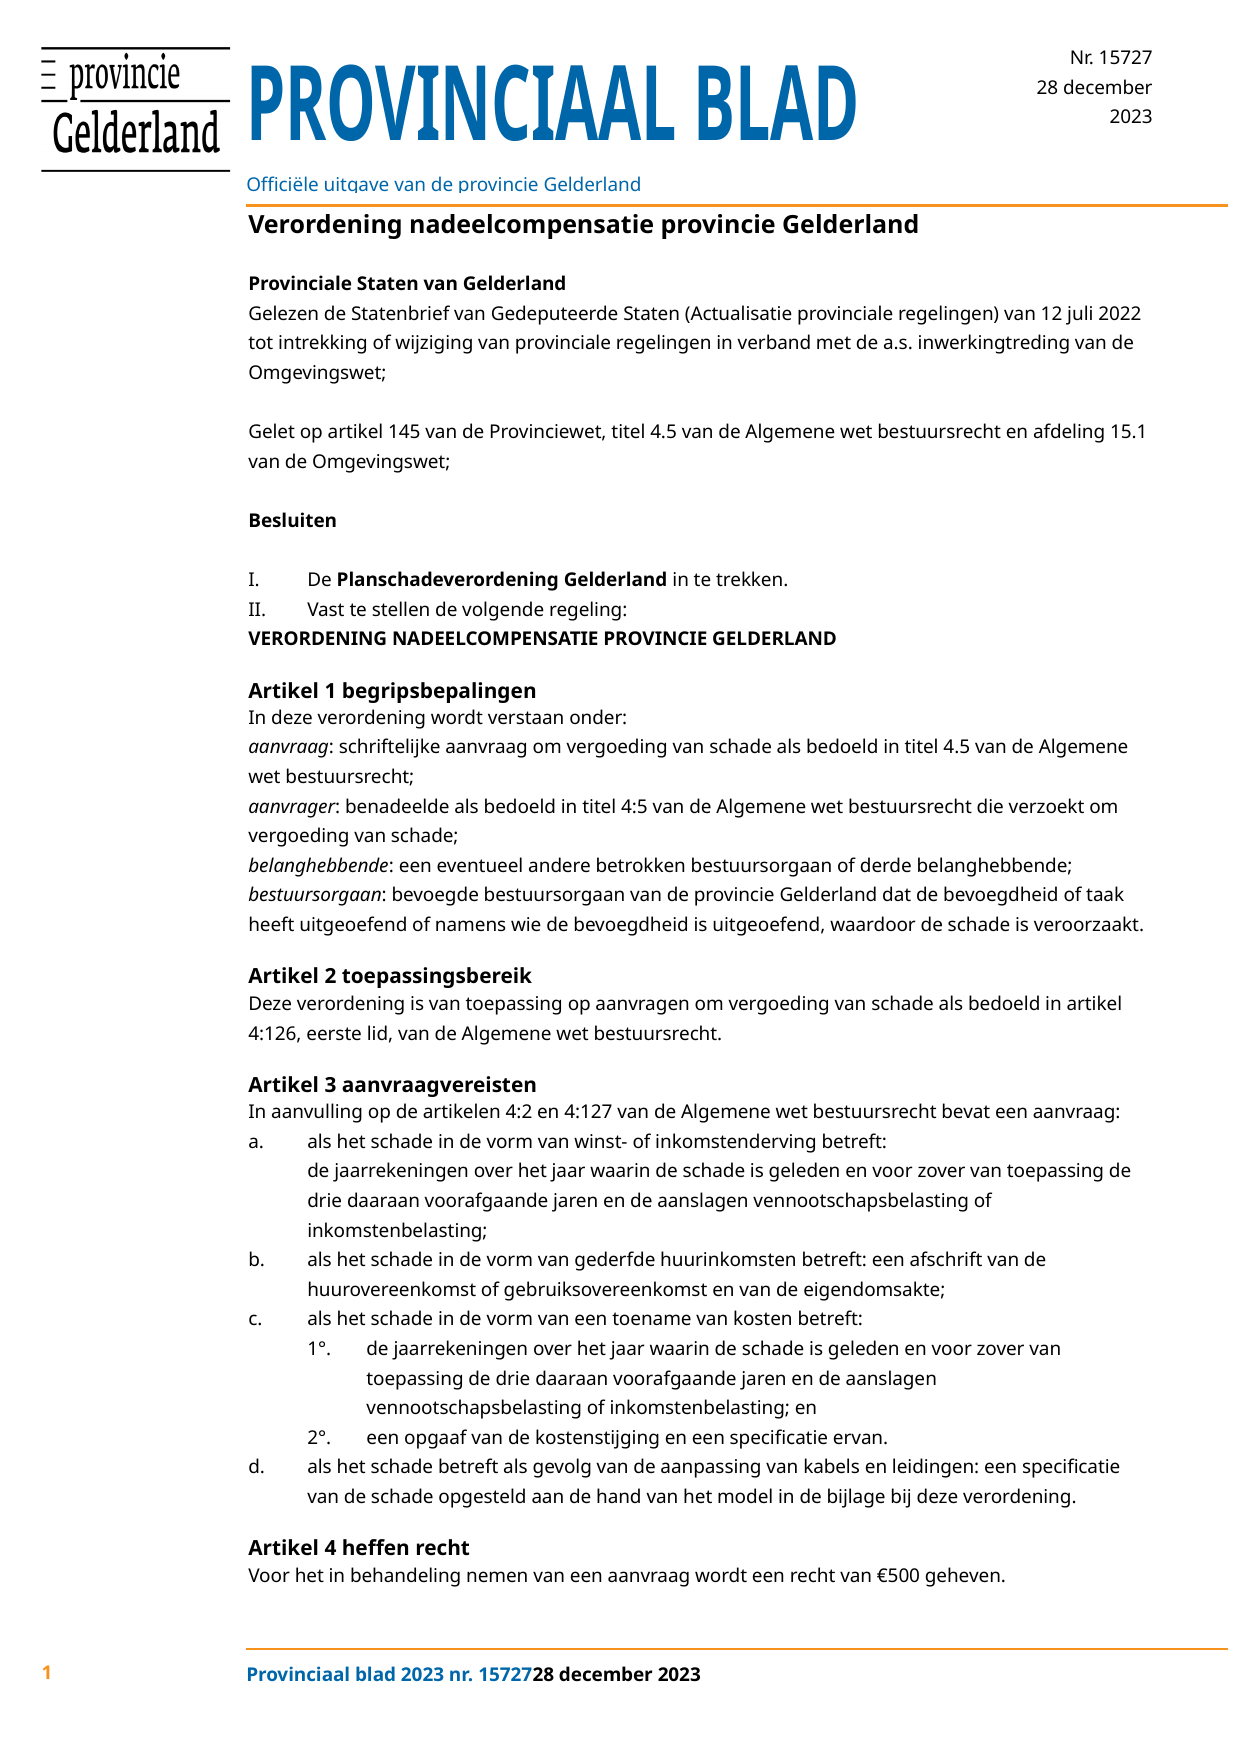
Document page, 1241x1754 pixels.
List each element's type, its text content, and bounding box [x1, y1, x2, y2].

text Artikel 3 aanvraagvereisten [248, 1070, 1152, 1098]
list een opgaaf van de kostenstijging en een specificatie ervan. [307, 1424, 1152, 1450]
text Verordening nadeelcompensatie provincie Gelderland [248, 207, 1152, 241]
text Artikel 2 toepassingsbereik [248, 962, 1152, 990]
picture [41, 47, 231, 172]
text Besluiten [248, 507, 1152, 533]
text Gelet op artikel 145 van de Provinciewet, titel 4.5 van de Algemene wet bestuursrecht en afdeling 15.1 van de Omgevingswet; [248, 418, 1152, 473]
text In aanvulling op de artikelen 4:2 en 4:127 van de Algemene wet bestuursrecht bevat een aanvraag: [248, 1098, 1152, 1124]
list als het schade in de vorm van een toename van kosten betreft: [248, 1306, 1152, 1331]
text Voor het in behandeling nemen van een aanvraag wordt een recht van €500 geheven. [248, 1562, 1152, 1588]
list De Planschadeverordening Gelderland in te trekken. [248, 566, 1152, 592]
text aanvraag: schriftelijke aanvraag om vergoeding van schade als bedoeld in titel 4.5 van de Algemene wet bestuursrecht; [248, 734, 1152, 789]
list als het schade in de vorm van winst- of inkomstenderving betreft: [248, 1128, 1152, 1154]
text Artikel 4 heffen recht [248, 1533, 1152, 1562]
text belanghebbende: een eventueel andere betrokken bestuursorgaan of derde belanghebbende; [248, 852, 1152, 878]
list als het schade betreft als gevolg van de aanpassing van kabels en leidingen: een specificatie van de schade opgesteld aan de hand van het model in de bijlage bij deze verordening. [248, 1453, 1152, 1509]
text aanvrager: benadeelde als bedoeld in titel 4:5 van de Algemene wet bestuursrecht die verzoekt om vergoeding van schade; [248, 793, 1152, 848]
text bestuursorgaan: bevoegde bestuursorgaan van de provincie Gelderland dat de bevoegdheid of taak heeft uitgeoefend of namens wie de bevoegdheid is uitgeoefend, waardoor de schade is veroorzaakt. [248, 882, 1152, 937]
list de jaarrekeningen over het jaar waarin de schade is geleden en voor zover van toepassing de drie daaraan voorafgaande jaren en de aanslagen vennootschapsbelasting of inkomstenbelasting; en [307, 1335, 1152, 1420]
text In deze verordening wordt verstaan onder: [248, 704, 1152, 730]
text Artikel 1 begripsbepalingen [248, 676, 1152, 704]
text Deze verordening is van toepassing op aanvragen om vergoeding van schade als bedoeld in artikel 4:126, eerste lid, van de Algemene wet bestuursrecht. [248, 990, 1152, 1045]
text Provinciale Staten van Gelderland [248, 270, 1152, 296]
list de jaarrekeningen over het jaar waarin de schade is geleden en voor zover van toepassing de drie daaraan voorafgaande jaren en de aanslagen vennootschapsbelasting of inkomstenbelasting; [248, 1158, 1152, 1243]
text VERORDENING NADEELCOMPENSATIE PROVINCIE GELDERLAND [248, 625, 1152, 651]
list Vast te stellen de volgende regeling: [248, 596, 1152, 621]
list als het schade in de vorm van gederfde huurinkomsten betreft: een afschrift van de huurovereenkomst of gebruiksovereenkomst en van de eigendomsakte; [248, 1246, 1152, 1302]
text Gelezen de Statenbrief van Gedeputeerde Staten (Actualisatie provinciale regelingen) van 12 juli 2022 tot intrekking of wijziging van provinciale regelingen in verband met de a.s. inwerkingtreding van de Omgevingswet; [248, 300, 1152, 385]
